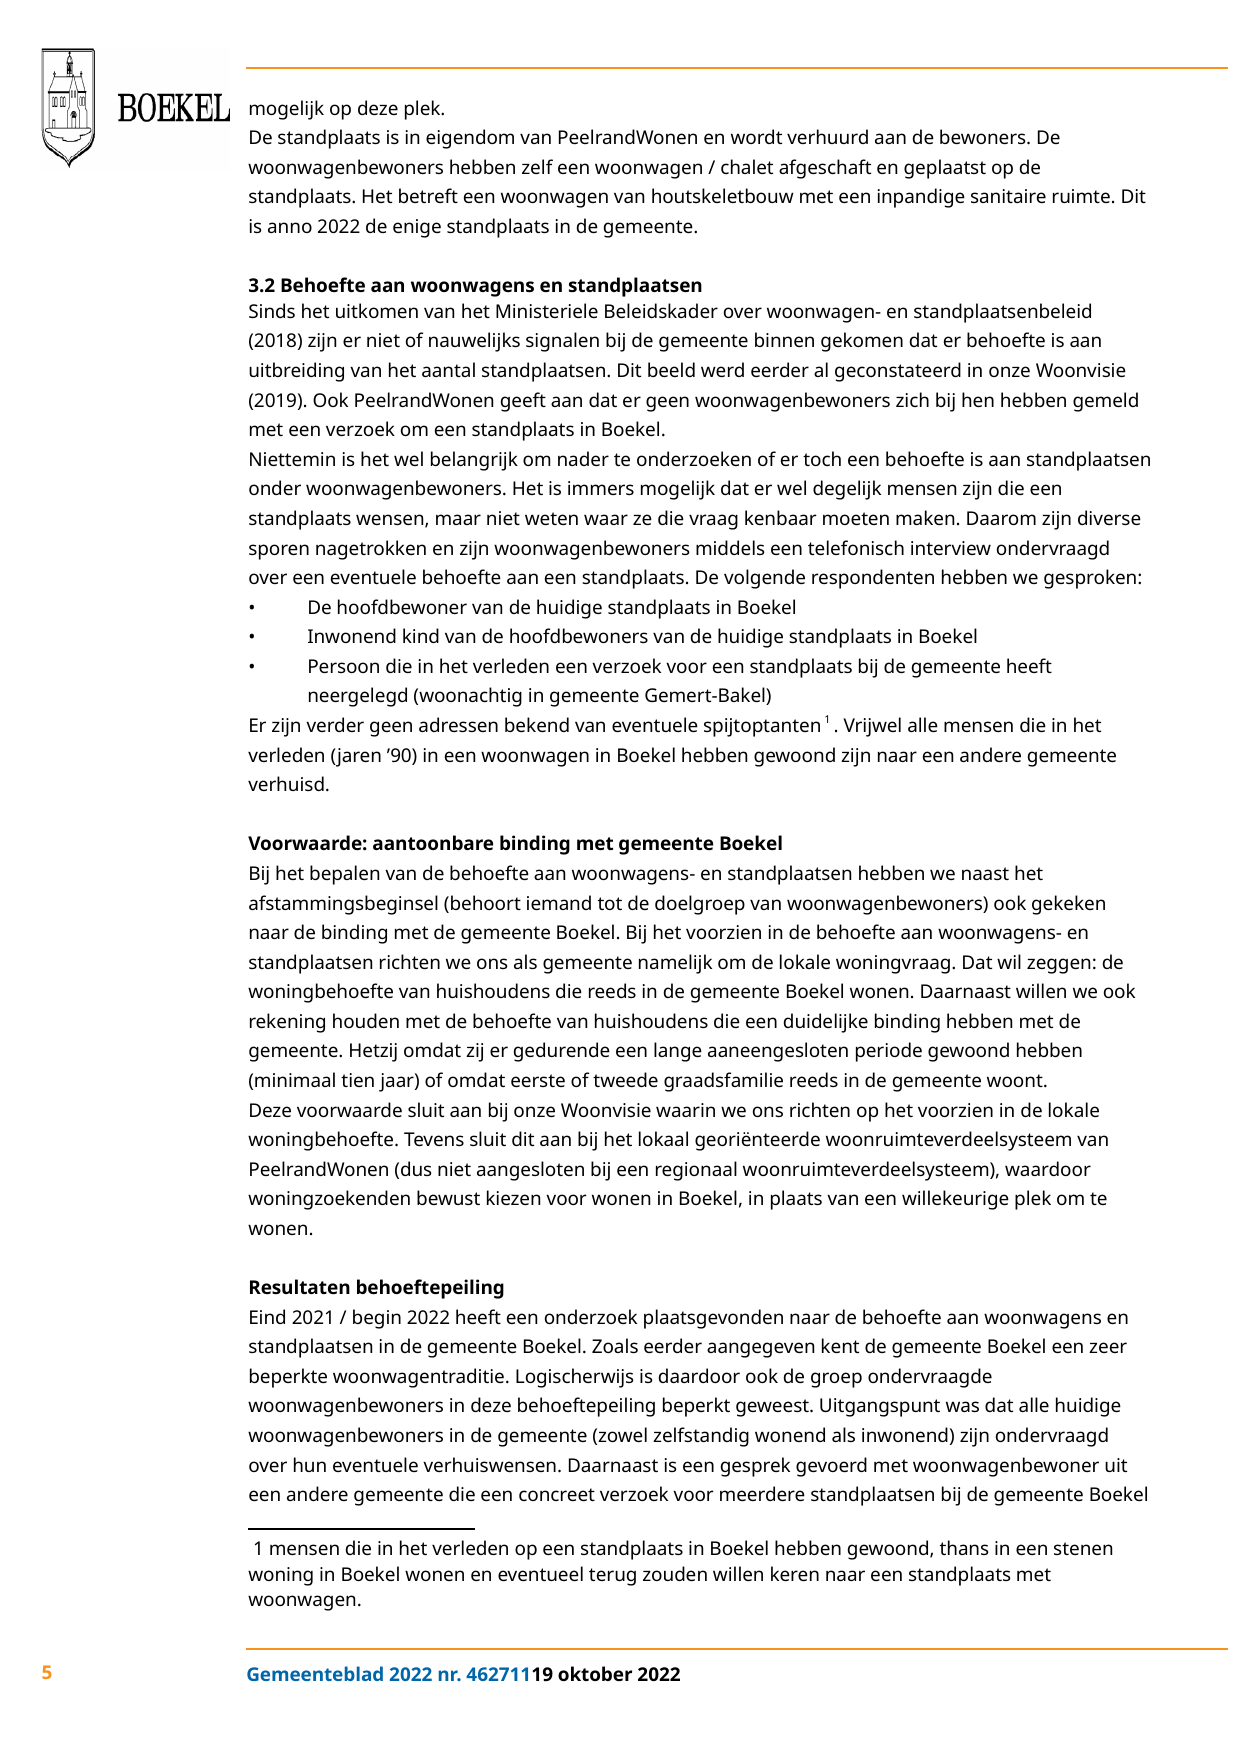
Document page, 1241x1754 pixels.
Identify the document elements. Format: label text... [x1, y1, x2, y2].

text Sinds het uitkomen van het Ministeriele Beleidskader over woonwagen- en standplaatsenbeleid (2018) zijn er niet of nauwelijks signalen bij de gemeente binnen gekomen dat er behoefte is aan uitbreiding van het aantal standplaatsen. Dit beeld werd eerder al geconstateerd in onze Woonvisie (2019). Ook PeelrandWonen geeft aan dat er geen woonwagenbewoners zich bij hen hebben gemeld met een verzoek om een standplaats in Boekel. [248, 298, 1152, 442]
list De hoofdbewoner van de huidige standplaats in Boekel [248, 594, 1152, 619]
picture [41, 47, 231, 172]
text De standplaats is in eigendom van PeelrandWonen en wordt verhuurd aan de bewoners. De woonwagenbewoners hebben zelf een woonwagen / chalet afgeschaft en geplaatst op de standplaats. Het betreft een woonwagen van houtskeletbouw met een inpandige sanitaire ruimte. Dit is anno 2022 de enige standplaats in de gemeente. [248, 124, 1152, 239]
text Resultaten behoeftepeiling [248, 1274, 1152, 1300]
list Inwonend kind van de hoofdbewoners van de huidige standplaats in Boekel [248, 623, 1152, 649]
text Deze voorwaarde sluit aan bij onze Woonvisie waarin we ons richten op het voorzien in de lokale woningbehoefte. Tevens sluit dit aan bij het lokaal georiënteerde woonruimteverdeelsysteem van PeelrandWonen (dus niet aangesloten bij een regionaal woonruimteverdeelsysteem), waardoor woningzoekenden bewust kiezen voor wonen in Boekel, in plaats van een willekeurige plek om te wonen. [248, 1097, 1152, 1241]
text Eind 2021 / begin 2022 heeft een onderzoek plaatsgevonden naar de behoefte aan woonwagens en standplaatsen in de gemeente Boekel. Zoals eerder aangegeven kent de gemeente Boekel een zeer beperkte woonwagentraditie. Logischerwijs is daardoor ook de groep ondervraagde woonwagenbewoners in deze behoeftepeiling beperkt geweest. Uitgangspunt was dat alle huidige woonwagenbewoners in de gemeente (zowel zelfstandig wonend als inwonend) zijn ondervraagd over hun eventuele verhuiswensen. Daarnaast is een gesprek gevoerd met woonwagenbewoner uit een andere gemeente die een concreet verzoek voor meerdere standplaatsen bij de gemeente Boekel [248, 1304, 1152, 1507]
text Voorwaarde: aantoonbare binding met gemeente Boekel [248, 831, 1152, 856]
text Er zijn verder geen adressen bekend van eventuele spijtoptanten. Vrijwel alle mensen die in het verleden (jaren ’90) in een woonwagen in Boekel hebben gewoond zijn naar een andere gemeente verhuisd. [248, 712, 1152, 797]
text 3.2 Behoefte aan woonwagens en standplaatsen [248, 272, 1152, 298]
text mensen die in het verleden op een standplaats in Boekel hebben gewoond, thans in een stenen woning in Boekel wonen en eventueel terug zouden willen keren naar een standplaats met woonwagen. [248, 1535, 1152, 1612]
text mogelijk op deze plek. [248, 95, 1152, 121]
list Persoon die in het verleden een verzoek voor een standplaats bij de gemeente heeft neergelegd (woonachtig in gemeente Gemert-Bakel) [248, 653, 1152, 708]
text Bij het bepalen van de behoefte aan woonwagens- en standplaatsen hebben we naast het afstammingsbeginsel (behoort iemand tot de doelgroep van woonwagenbewoners) ook gekeken naar de binding met de gemeente Boekel. Bij het voorzien in de behoefte aan woonwagens- en standplaatsen richten we ons als gemeente namelijk om de lokale woningvraag. Dat wil zeggen: de woningbehoefte van huishoudens die reeds in de gemeente Boekel wonen. Daarnaast willen we ook rekening houden met de behoefte van huishoudens die een duidelijke binding hebben met de gemeente. Hetzij omdat zij er gedurende een lange aaneengesloten periode gewoond hebben (minimaal tien jaar) of omdat eerste of tweede graadsfamilie reeds in de gemeente woont. [248, 860, 1152, 1093]
text Niettemin is het wel belangrijk om nader te onderzoeken of er toch een behoefte is aan standplaatsen onder woonwagenbewoners. Het is immers mogelijk dat er wel degelijk mensen zijn die een standplaats wensen, maar niet weten waar ze die vraag kenbaar moeten maken. Daarom zijn diverse sporen nagetrokken en zijn woonwagenbewoners middels een telefonisch interview ondervraagd over een eventuele behoefte aan een standplaats. De volgende respondenten hebben we gesproken: [248, 446, 1152, 590]
